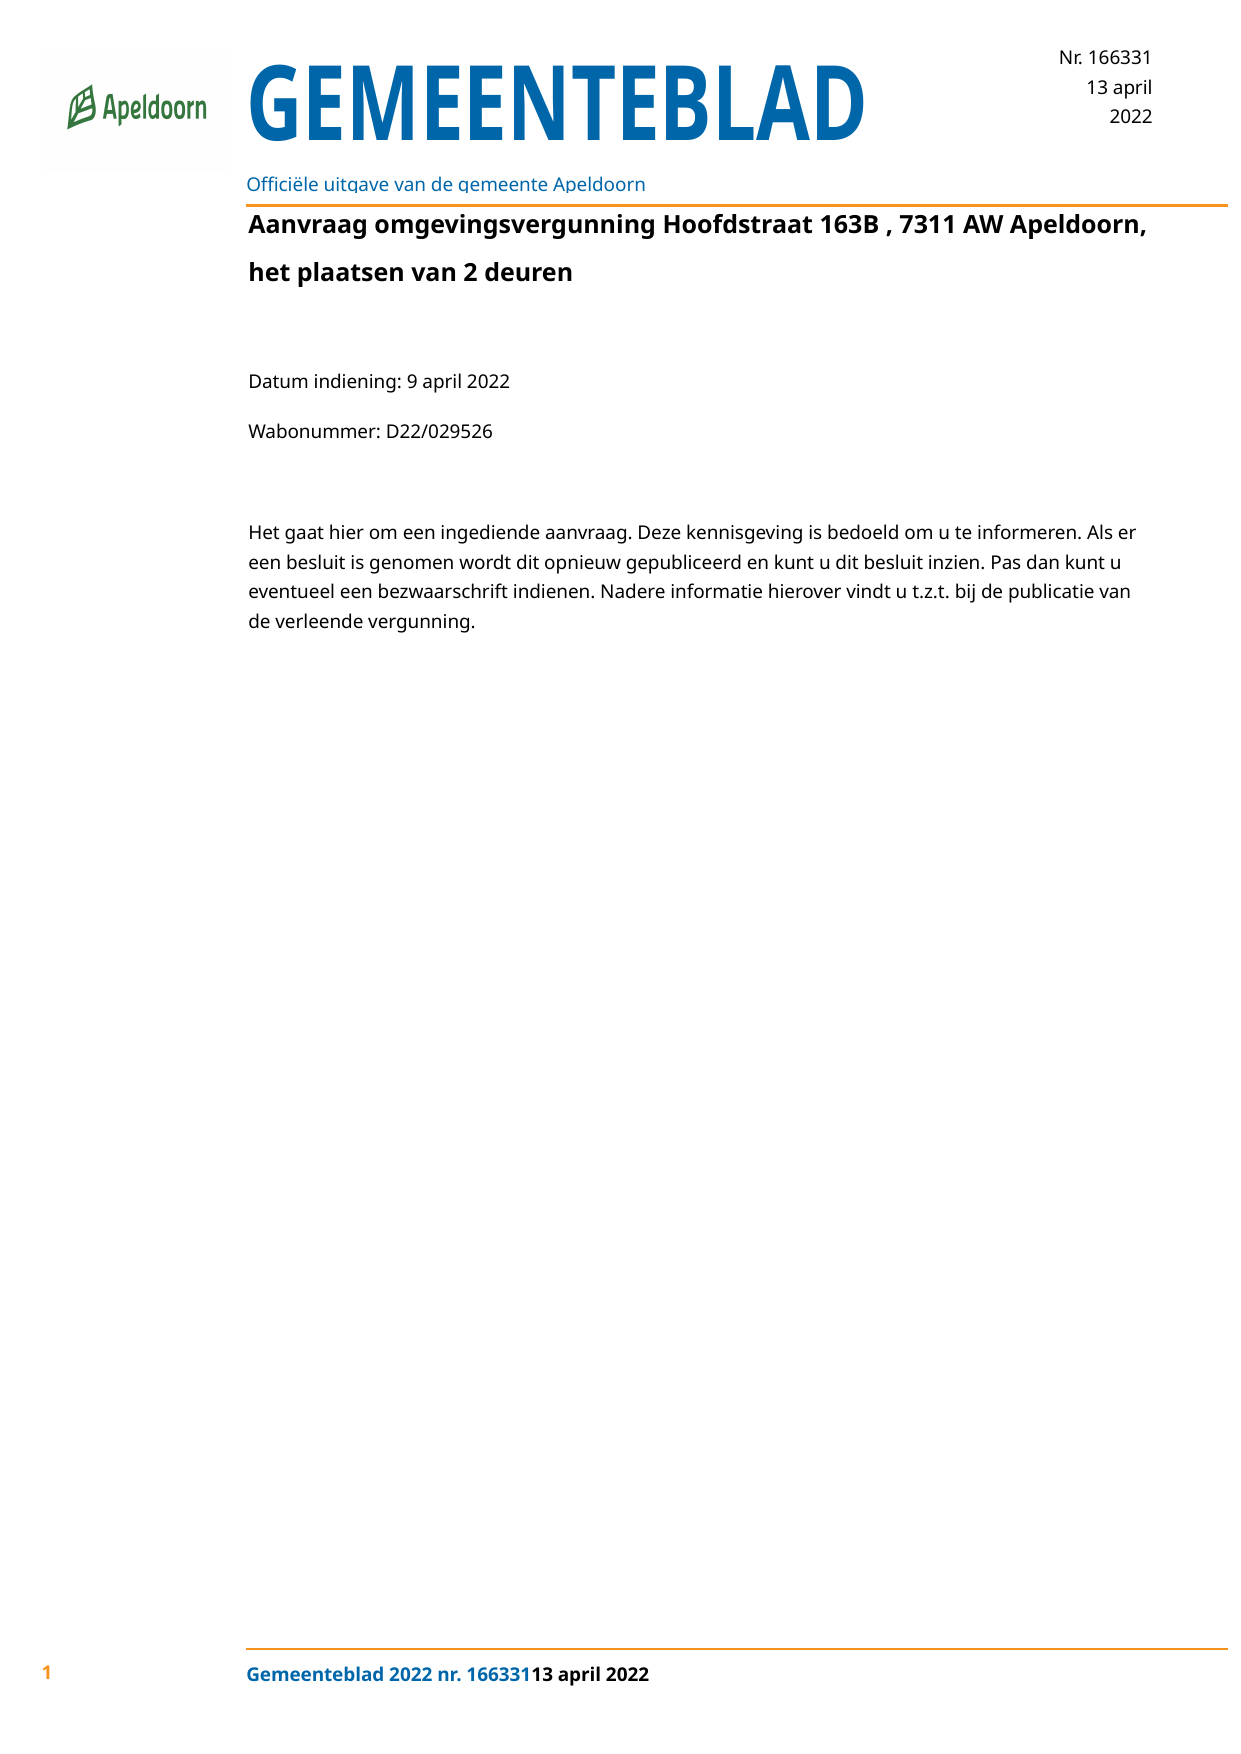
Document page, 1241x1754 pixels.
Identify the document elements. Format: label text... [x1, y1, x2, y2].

text Aanvraag omgevingsvergunning Hoofdstraat 163B , 7311 AW Apeldoorn, het plaatsen van 2 deuren [248, 207, 1152, 288]
text Datum indiening: 9 april 2022 [248, 368, 1152, 394]
text Het gaat hier om een ingediende aanvraag. Deze kennisgeving is bedoeld om u te informeren. Als er een besluit is genomen wordt dit opnieuw gepubliceerd en kunt u dit besluit inzien. Pas dan kunt u eventueel een bezwaarschrift indienen. Nadere informatie hierover vindt u t.z.t. bij de publicatie van de verleende vergunning. [248, 519, 1152, 634]
picture [41, 47, 231, 172]
text Wabonummer: D22/029526 [248, 419, 1152, 444]
